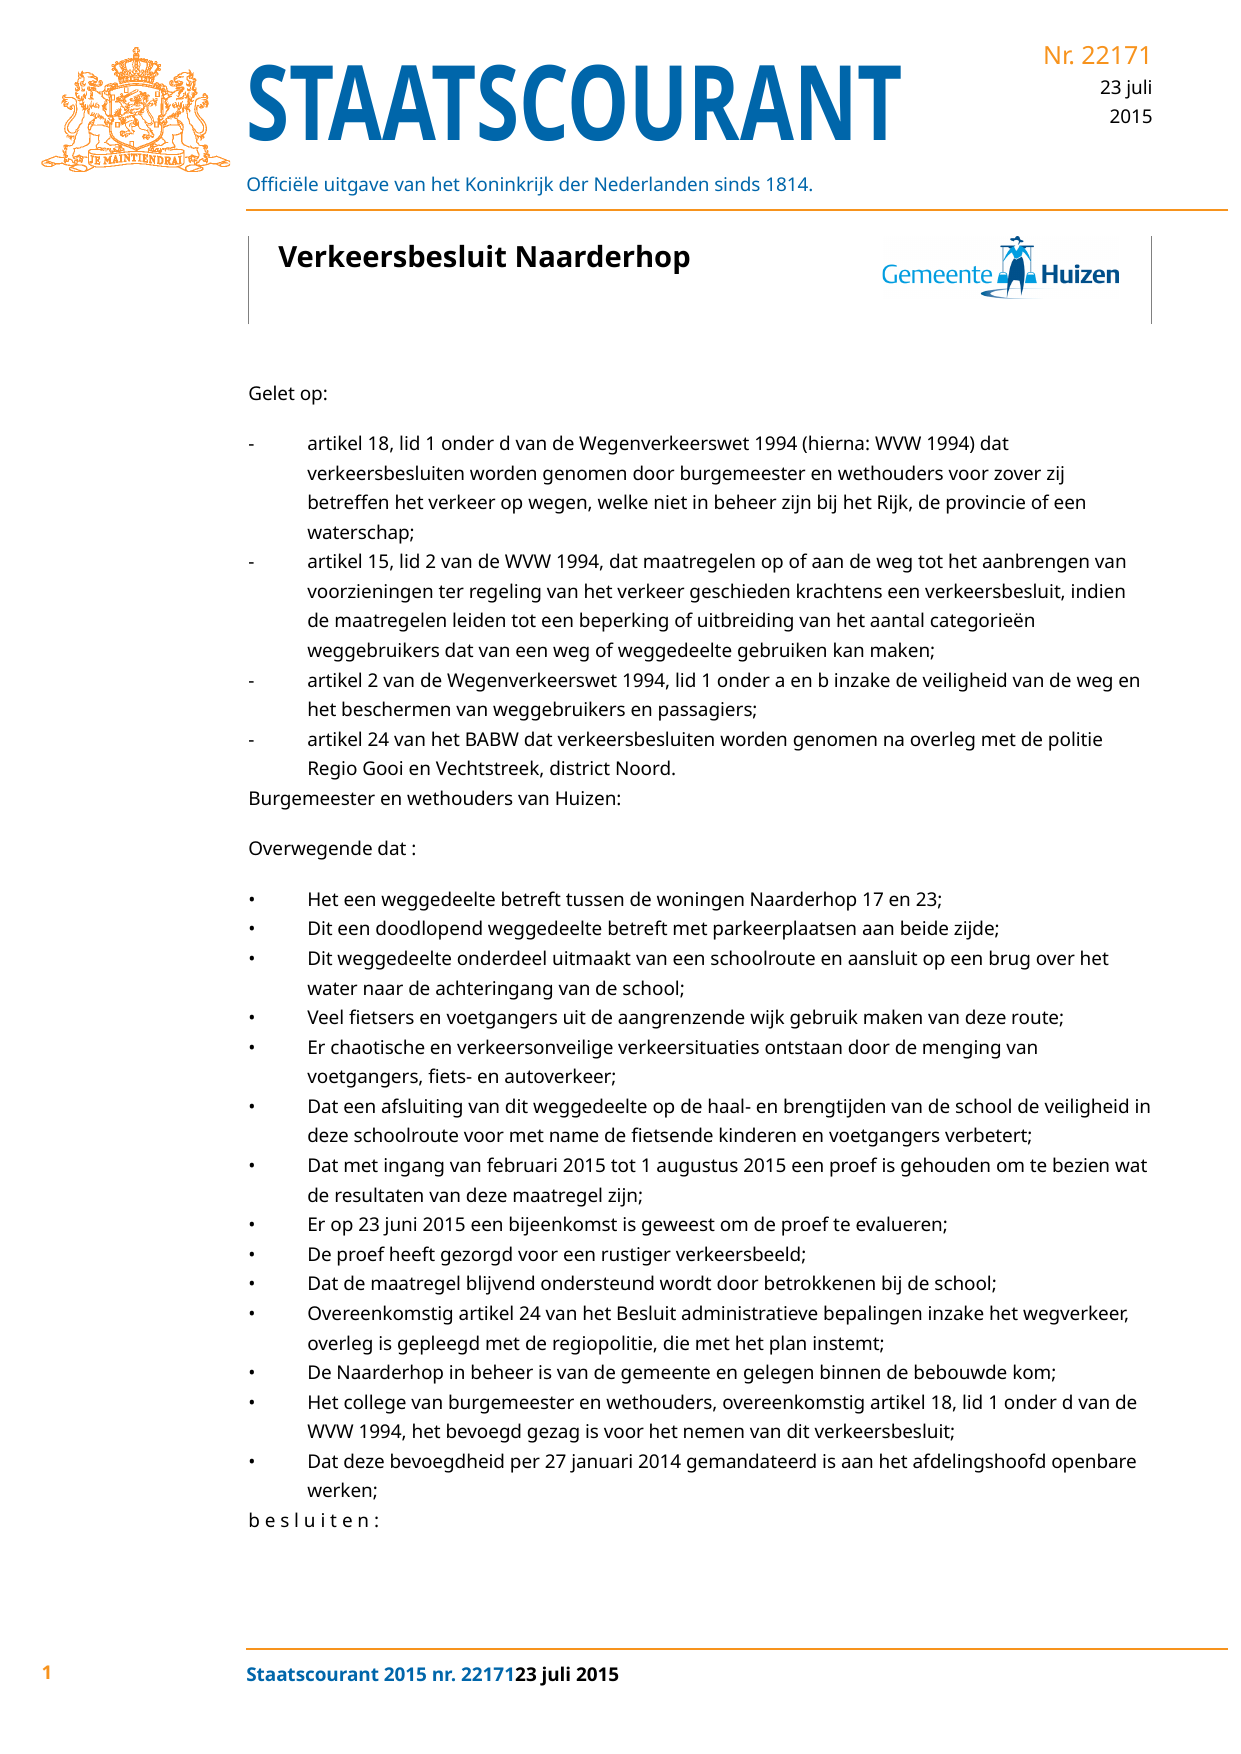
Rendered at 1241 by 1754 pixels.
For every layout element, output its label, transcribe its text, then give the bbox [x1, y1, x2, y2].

picture [882, 236, 1119, 299]
list artikel 2 van de Wegenverkeerswet 1994, lid 1 onder a en b inzake de veiligheid van de weg en het beschermen van weggebruikers en passagiers; [248, 667, 1152, 722]
text Overwegende dat : [248, 836, 1152, 861]
list Dit een doodlopend weggedeelte betreft met parkeerplaatsen aan beide zijde; [248, 916, 1152, 941]
table_header Verkeersbesluit Naarderhop [249, 236, 850, 324]
list artikel 18, lid 1 onder d van de Wegenverkeerswet 1994 (hierna: WVW 1994) dat verkeersbesluiten worden genomen door burgemeester en wethouders voor zover zij betreffen het verkeer op wegen, welke niet in beheer zijn bij het Rijk, de provincie of een waterschap; [248, 430, 1152, 545]
list Dat een afsluiting van dit weggedeelte op de haal- en brengtijden van de school de veiligheid in deze schoolroute voor met name de fietsende kinderen en voetgangers verbetert; [248, 1093, 1152, 1148]
list De proef heeft gezorgd voor een rustiger verkeersbeeld; [248, 1241, 1152, 1267]
list Dat deze bevoegdheid per 27 januari 2014 gemandateerd is aan het afdelingshoofd openbare werken; [248, 1448, 1152, 1503]
list Overeenkomstig artikel 24 van het Besluit administratieve bepalingen inzake het wegverkeer, overleg is gepleegd met de regiopolitie, die met het plan instemt; [248, 1300, 1152, 1356]
list artikel 15, lid 2 van de WVW 1994, dat maatregelen op of aan de weg tot het aanbrengen van voorzieningen ter regeling van het verkeer geschieden krachtens een verkeersbesluit, indien de maatregelen leiden tot een beperking of uitbreiding van het aantal categorieën weggebruikers dat van een weg of weggedeelte gebruiken kan maken; [248, 548, 1152, 663]
list artikel 24 van het BABW dat verkeersbesluiten worden genomen na overleg met de politie Regio Gooi en Vechtstreek, district Noord. [248, 726, 1152, 781]
list De Naarderhop in beheer is van de gemeente en gelegen binnen de bebouwde kom; [248, 1359, 1152, 1385]
table_header [850, 236, 1151, 324]
text Gelet op: [248, 380, 1152, 406]
list Dat de maatregel blijvend ondersteund wordt door betrokkenen bij de school; [248, 1271, 1152, 1296]
text Burgemeester en wethouders van Huizen: [248, 785, 1152, 811]
list Het een weggedeelte betreft tussen de woningen Naarderhop 17 en 23; [248, 886, 1152, 912]
list Er op 23 juni 2015 een bijeenkomst is geweest om de proef te evalueren; [248, 1211, 1152, 1237]
picture [41, 47, 231, 172]
text b e s l u i t e n : [248, 1507, 1152, 1533]
list Dit weggedeelte onderdeel uitmaakt van een schoolroute en aansluit op een brug over het water naar de achteringang van de school; [248, 945, 1152, 1001]
list Het college van burgemeester en wethouders, overeenkomstig artikel 18, lid 1 onder d van de WVW 1994, het bevoegd gezag is voor het nemen van dit verkeersbesluit; [248, 1389, 1152, 1444]
list Er chaotische en verkeersonveilige verkeersituaties ontstaan door de menging van voetgangers, fiets- en autoverkeer; [248, 1034, 1152, 1089]
list Dat met ingang van februari 2015 tot 1 augustus 2015 een proef is gehouden om te bezien wat de resultaten van deze maatregel zijn; [248, 1152, 1152, 1208]
list Veel fietsers en voetgangers uit de aangrenzende wijk gebruik maken van deze route; [248, 1004, 1152, 1030]
